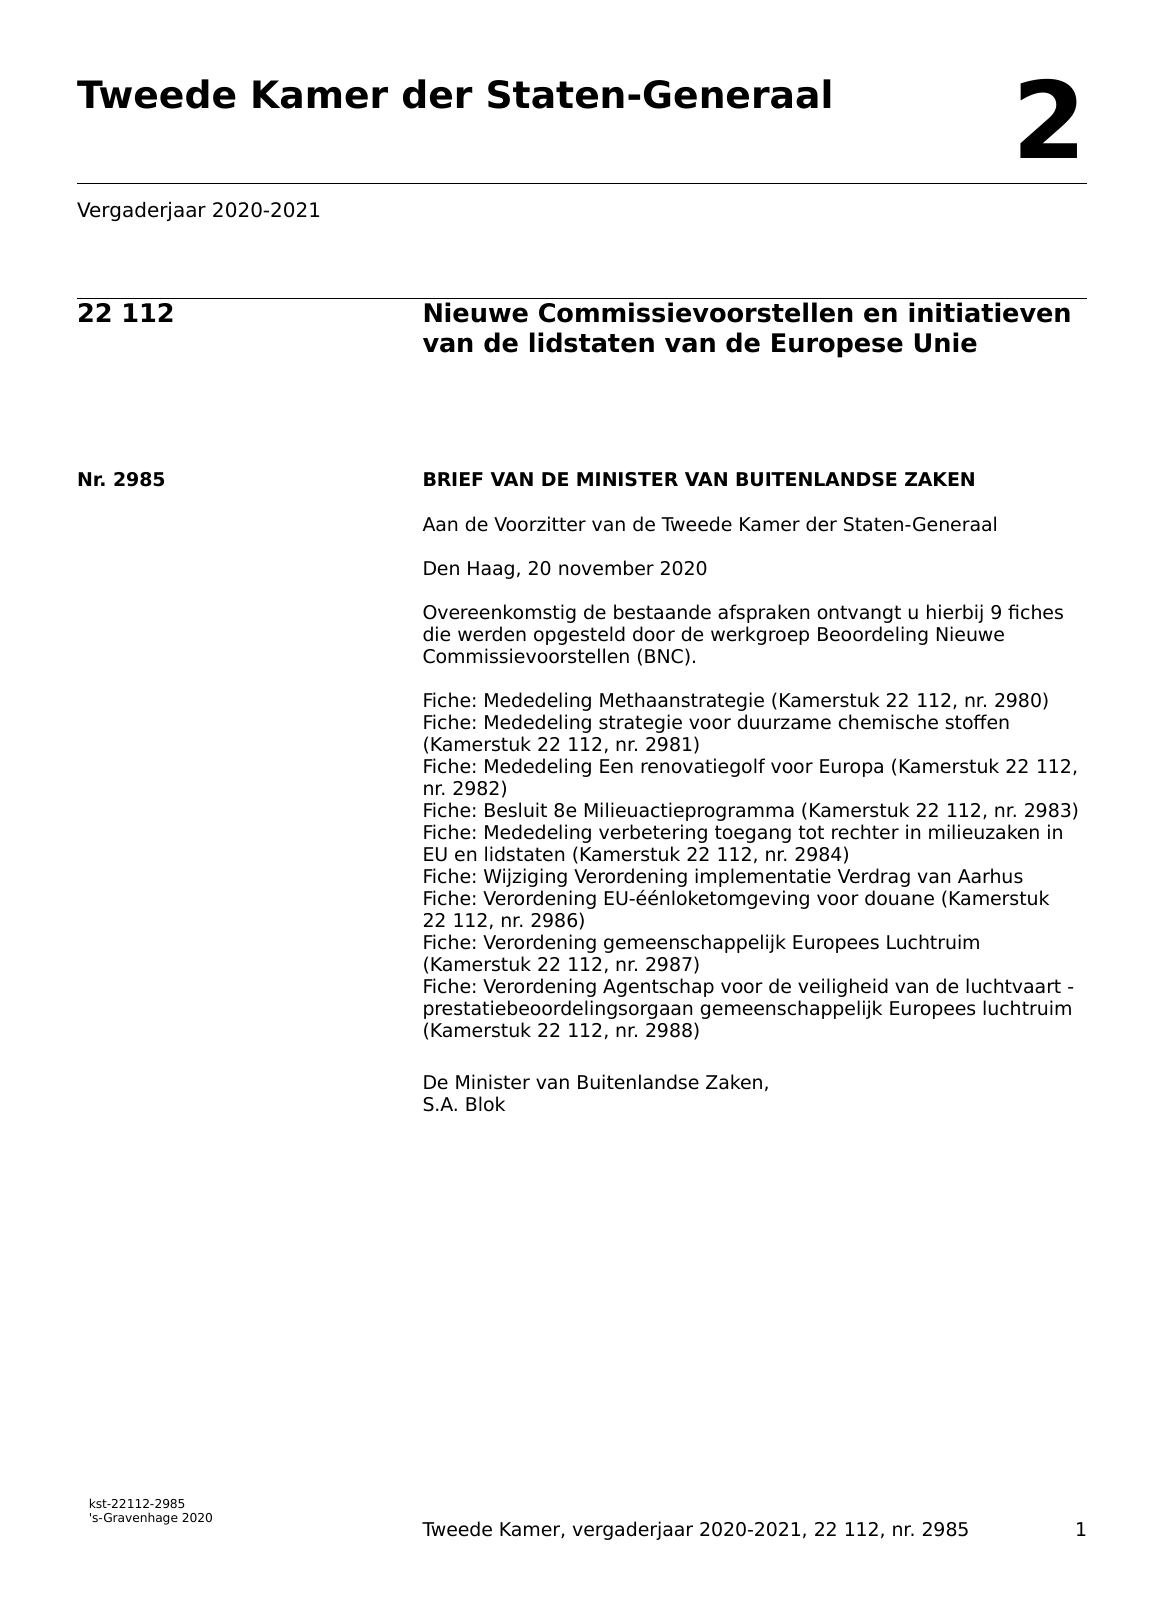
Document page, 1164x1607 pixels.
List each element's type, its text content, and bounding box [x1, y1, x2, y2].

text kst-22112-2985 [88, 1497, 323, 1511]
text Fiche: Mededeling verbetering toegang tot rechter in milieuzaken in EU en lidstaten (Kamerstuk 22 112, nr. 2984) [422, 822, 1087, 866]
text Fiche: Verordening EU-éénloketomgeving voor douane (Kamerstuk 22 112, nr. 2986) [422, 888, 1087, 932]
text 's-Gravenhage 2020 [88, 1511, 323, 1525]
table_header Tweede Kamer der Staten-Generaal [77, 59, 886, 183]
text De Minister van Buitenlandse Zaken, S.A. Blok [422, 1072, 1087, 1116]
subtitle 22 112 Nieuwe Commissievoorstellen en initiatieven van de lidstaten van de Europese Unie [77, 299, 1087, 358]
text Fiche: Wijziging Verordening implementatie Verdrag van Aarhus [422, 866, 1087, 888]
text Fiche: Mededeling Een renovatiegolf voor Europa (Kamerstuk 22 112, nr. 2982) [422, 756, 1087, 800]
text Fiche: Mededeling Methaanstrategie (Kamerstuk 22 112, nr. 2980) [422, 690, 1087, 712]
text Aan de Voorzitter van de Tweede Kamer der Staten-Generaal [422, 513, 1087, 536]
text Fiche: Verordening Agentschap voor de veiligheid van de luchtvaart -prestatiebeoordelingsorgaan gemeenschappelijk Europees luchtruim (Kamerstuk 22 112, nr. 2988) [422, 976, 1087, 1042]
table_cell Vergaderjaar 2020-2021 [77, 184, 1087, 298]
text Fiche: Besluit 8e Milieuactieprogramma (Kamerstuk 22 112, nr. 2983) [422, 800, 1087, 822]
text Fiche: Mededeling strategie voor duurzame chemische stoffen (Kamerstuk 22 112, nr. 2981) [422, 712, 1087, 756]
table_header 2 [886, 59, 1087, 183]
text Den Haag, 20 november 2020 [422, 558, 1087, 580]
text Fiche: Verordening gemeenschappelijk Europees Luchtruim (Kamerstuk 22 112, nr. 2987) [422, 932, 1087, 976]
text Overeenkomstig de bestaande afspraken ontvangt u hierbij 9 fiches die werden opgesteld door de werkgroep Beoordeling Nieuwe Commissievoorstellen (BNC). [422, 602, 1087, 668]
subtitle Nr. 2985 BRIEF VAN DE MINISTER VAN BUITENLANDSE ZAKEN [77, 469, 1087, 491]
